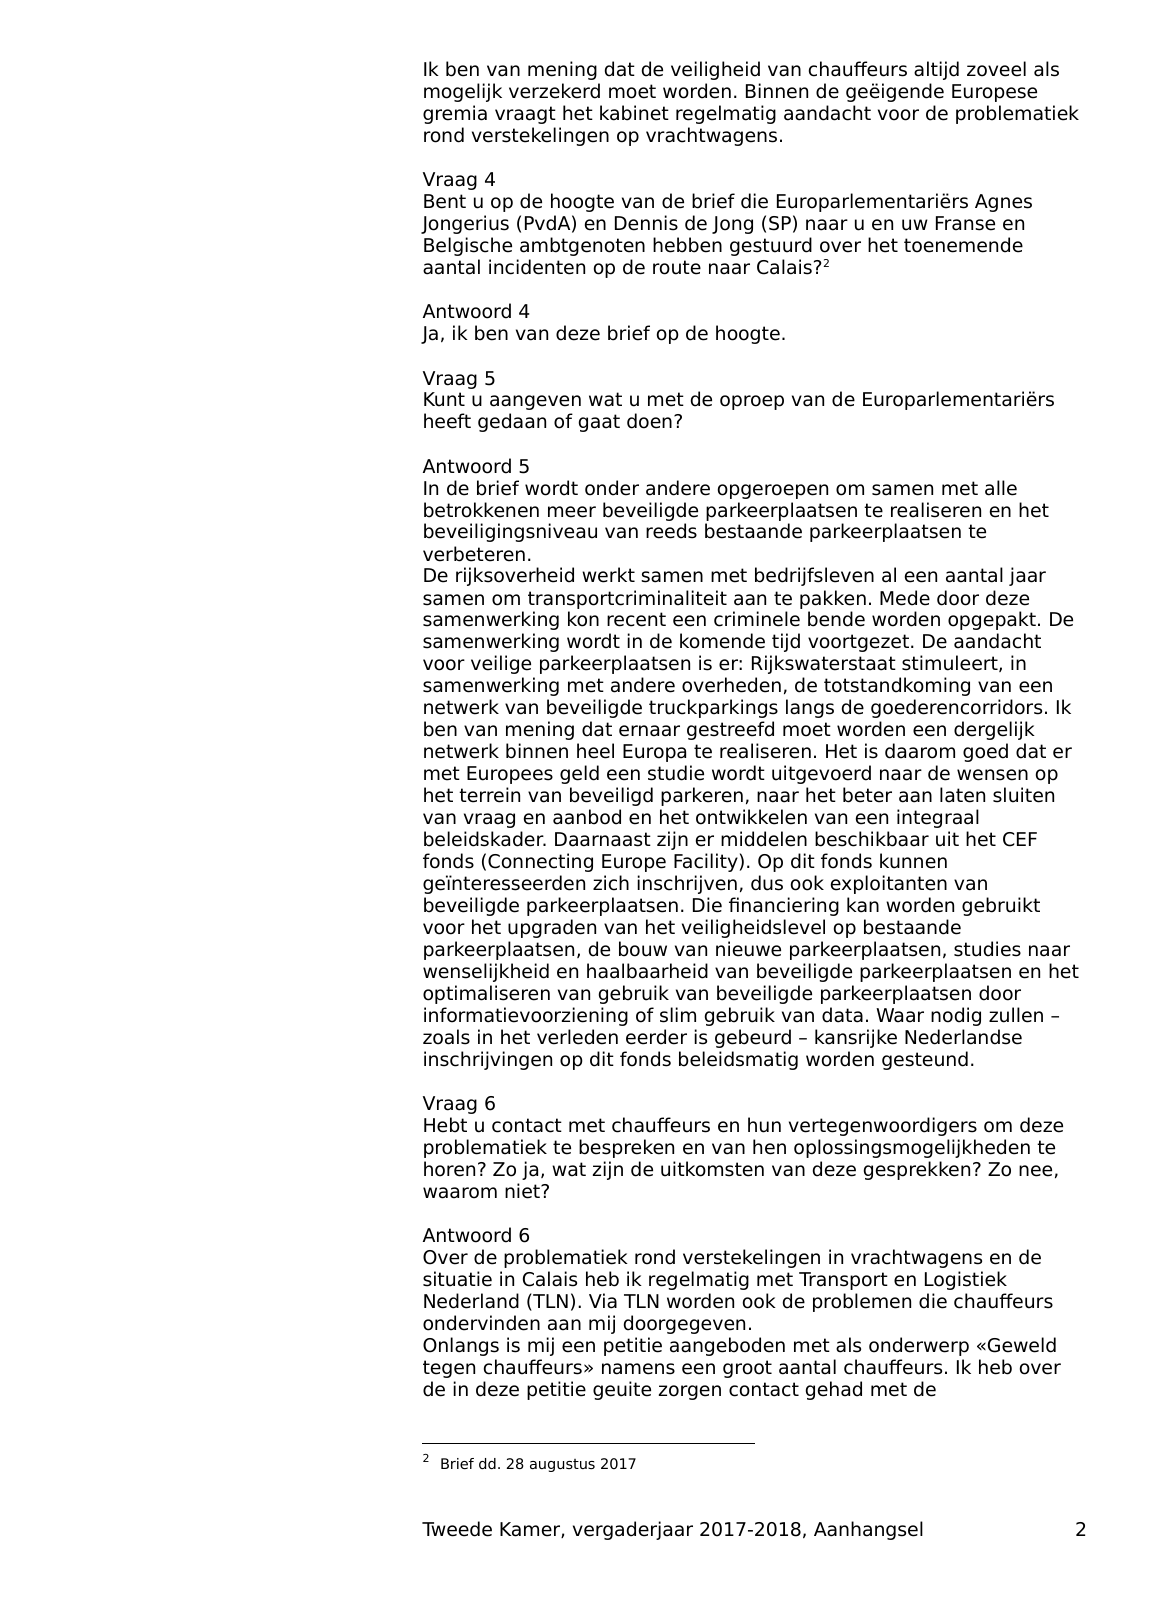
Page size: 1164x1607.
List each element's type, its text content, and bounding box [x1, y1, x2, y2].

text Hebt u contact met chauffeurs en hun vertegenwoordigers om deze problematiek te bespreken en van hen oplossingsmogelijkheden te horen? Zo ja, wat zijn de uitkomsten van deze gesprekken? Zo nee, waarom niet? [422, 1115, 1087, 1203]
text Vraag 4 [422, 169, 1087, 191]
text Kunt u aangeven wat u met de oproep van de Europarlementariërs heeft gedaan of gaat doen? [422, 389, 1087, 433]
text Brief dd. 28 augustus 2017 [422, 1452, 1087, 1474]
text Vraag 5 [422, 367, 1087, 389]
text Onlangs is mij een petitie aangeboden met als onderwerp «Geweld tegen chauffeurs» namens een groot aantal chauffeurs. Ik heb over de in deze petitie geuite zorgen contact gehad met de [422, 1335, 1087, 1401]
text Antwoord 4 [422, 301, 1087, 323]
text Antwoord 5 [422, 456, 1087, 477]
text In de brief wordt onder andere opgeroepen om samen met alle betrokkenen meer beveiligde parkeerplaatsen te realiseren en het beveiligingsniveau van reeds bestaande parkeerplaatsen te verbeteren. [422, 477, 1087, 565]
text Antwoord 6 [422, 1225, 1087, 1247]
text Over de problematiek rond verstekelingen in vrachtwagens en de situatie in Calais heb ik regelmatig met Transport en Logistiek Nederland (TLN). Via TLN worden ook de problemen die chauffeurs ondervinden aan mij doorgegeven. [422, 1247, 1087, 1335]
text Ja, ik ben van deze brief op de hoogte. [422, 323, 1087, 345]
text De rijksoverheid werkt samen met bedrijfsleven al een aantal jaar samen om transportcriminaliteit aan te pakken. Mede door deze samenwerking kon recent een criminele bende worden opgepakt. De samenwerking wordt in de komende tijd voortgezet. De aandacht voor veilige parkeerplaatsen is er: Rijkswaterstaat stimuleert, in samenwerking met andere overheden, de totstandkoming van een netwerk van beveiligde truckparkings langs de goederencorridors. Ik ben van mening dat ernaar gestreefd moet worden een dergelijk netwerk binnen heel Europa te realiseren. Het is daarom goed dat er met Europees geld een studie wordt uitgevoerd naar de wensen op het terrein van beveiligd parkeren, naar het beter aan laten sluiten van vraag en aanbod en het ontwikkelen van een integraal beleidskader. Daarnaast zijn er middelen beschikbaar uit het CEF fonds (Connecting Europe Facility). Op dit fonds kunnen geïnteresseerden zich inschrijven, dus ook exploitanten van beveiligde parkeerplaatsen. Die financiering kan worden gebruikt voor het upgraden van het veiligheidslevel op bestaande parkeerplaatsen, de bouw van nieuwe parkeerplaatsen, studies naar wenselijkheid en haalbaarheid van beveiligde parkeerplaatsen en het optimaliseren van gebruik van beveiligde parkeerplaatsen door informatievoorziening of slim gebruik van data. Waar nodig zullen – zoals in het verleden eerder is gebeurd – kansrijke Nederlandse inschrijvingen op dit fonds beleidsmatig worden gesteund. [422, 565, 1087, 1071]
text Ik ben van mening dat de veiligheid van chauffeurs altijd zoveel als mogelijk verzekerd moet worden. Binnen de geëigende Europese gremia vraagt het kabinet regelmatig aandacht voor de problematiek rond verstekelingen op vrachtwagens. [422, 59, 1087, 147]
text Vraag 6 [422, 1093, 1087, 1115]
text Bent u op de hoogte van de brief die Europarlementariërs Agnes Jongerius (PvdA) en Dennis de Jong (SP) naar u en uw Franse en Belgische ambtgenoten hebben gestuurd over het toenemende aantal incidenten op de route naar Calais? [422, 191, 1087, 279]
